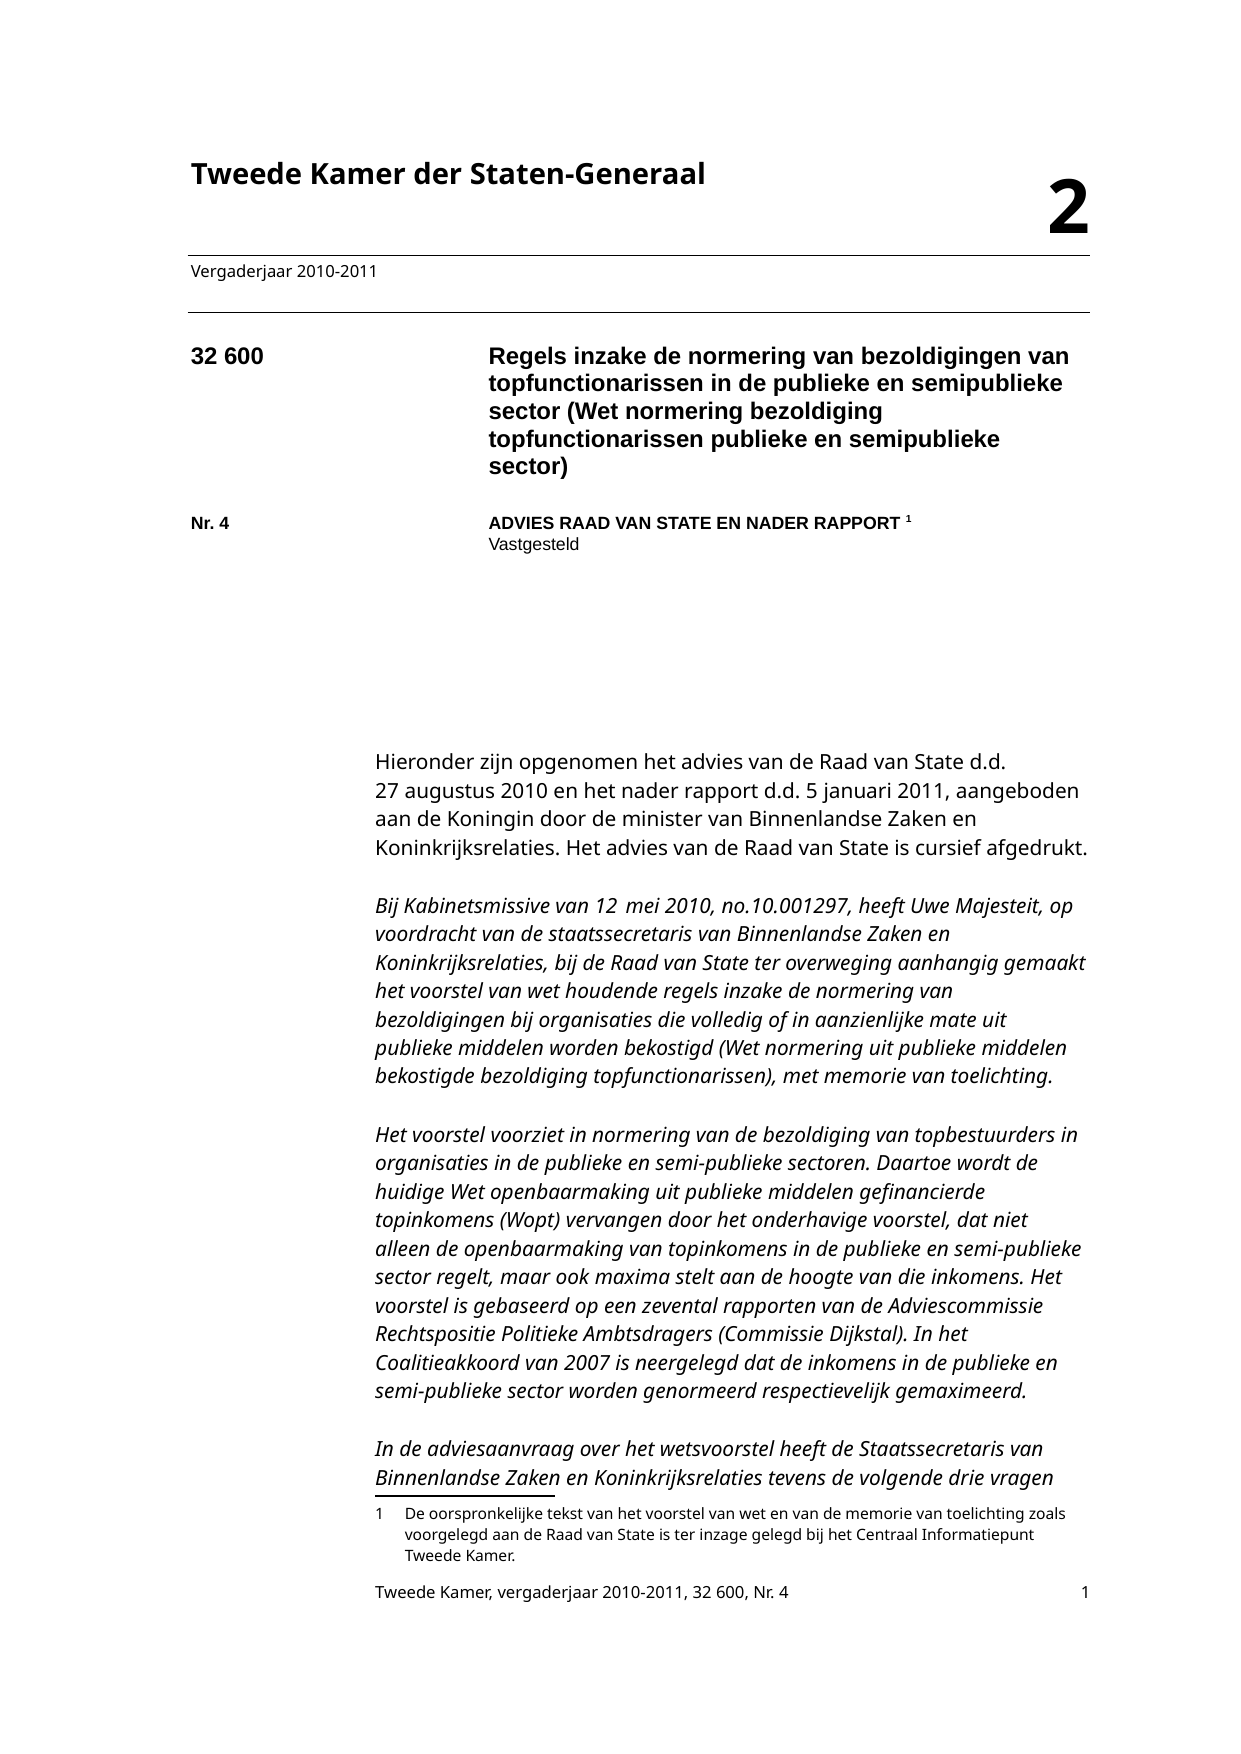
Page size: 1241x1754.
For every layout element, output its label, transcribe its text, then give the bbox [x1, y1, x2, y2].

text In de adviesaanvraag over het wetsvoorstel heeft de Staatssecretaris van Binnenlandse Zaken en Koninkrijksrelaties tevens de volgende drie vragen [375, 1434, 1090, 1491]
table_header 2 [910, 150, 1090, 255]
text Bij Kabinetsmissive van 12 mei 2010, no.10.001297, heeft Uwe Majesteit, op voordracht van de staatssecretaris van Binnenlandse Zaken en Koninkrijksrelaties, bij de Raad van State ter overweging aanhangig gemaakt het voorstel van wet houdende regels inzake de normering van bezoldigingen bij organisaties die volledig of in aanzienlijke mate uit publieke middelen worden bekostigd (Wet normering uit publieke middelen bekostigde bezoldiging topfunctionarissen), met memorie van toelichting. [375, 891, 1090, 1090]
text Het voorstel voorziet in normering van de bezoldiging van topbestuurders in organisaties in de publieke en semi-publieke sectoren. Daartoe wordt de huidige Wet openbaarmaking uit publieke middelen gefinancierde topinkomens (Wopt) vervangen door het onderhavige voorstel, dat niet alleen de openbaarmaking van topinkomens in de publieke en semi-publieke sector regelt, maar ook maxima stelt aan de hoogte van die inkomens. Het voorstel is gebaseerd op een zevental rapporten van de Adviescommissie Rechtspositie Politieke Ambtsdragers (Commissie Dijkstal). In het Coalitieakkoord van 2007 is neergelegd dat de inkomens in de publieke en semi-publieke sector worden genormeerd respectievelijk gemaximeerd. [375, 1120, 1090, 1404]
table_cell ADVIES RAAD VAN STATE EN NADER RAPPORT Vastgesteld [485, 510, 1090, 629]
table_cell Regels inzake de normering van bezoldigingen van topfunctionarissen in de publieke en semipublieke sector (Wet normering bezoldiging topfunctionarissen publieke en semipublieke sector) [485, 339, 1090, 510]
table_cell Nr. 4 [188, 510, 485, 629]
table_header Tweede Kamer der Staten-Generaal [188, 150, 909, 255]
text Hieronder zijn opgenomen het advies van de Raad van State d.d. 27 augustus 2010 en het nader rapport d.d. 5 januari 2011, aangeboden aan de Koningin door de minister van Binnenlandse Zaken en Koninkrijksrelaties. Het advies van de Raad van State is cursief afgedrukt. [375, 747, 1090, 861]
table_cell [485, 256, 1090, 312]
table_cell [485, 313, 1090, 339]
table_cell 32 600 [188, 339, 485, 510]
table_cell [188, 313, 485, 339]
table_cell Vergaderjaar 2010-2011 [188, 256, 485, 312]
